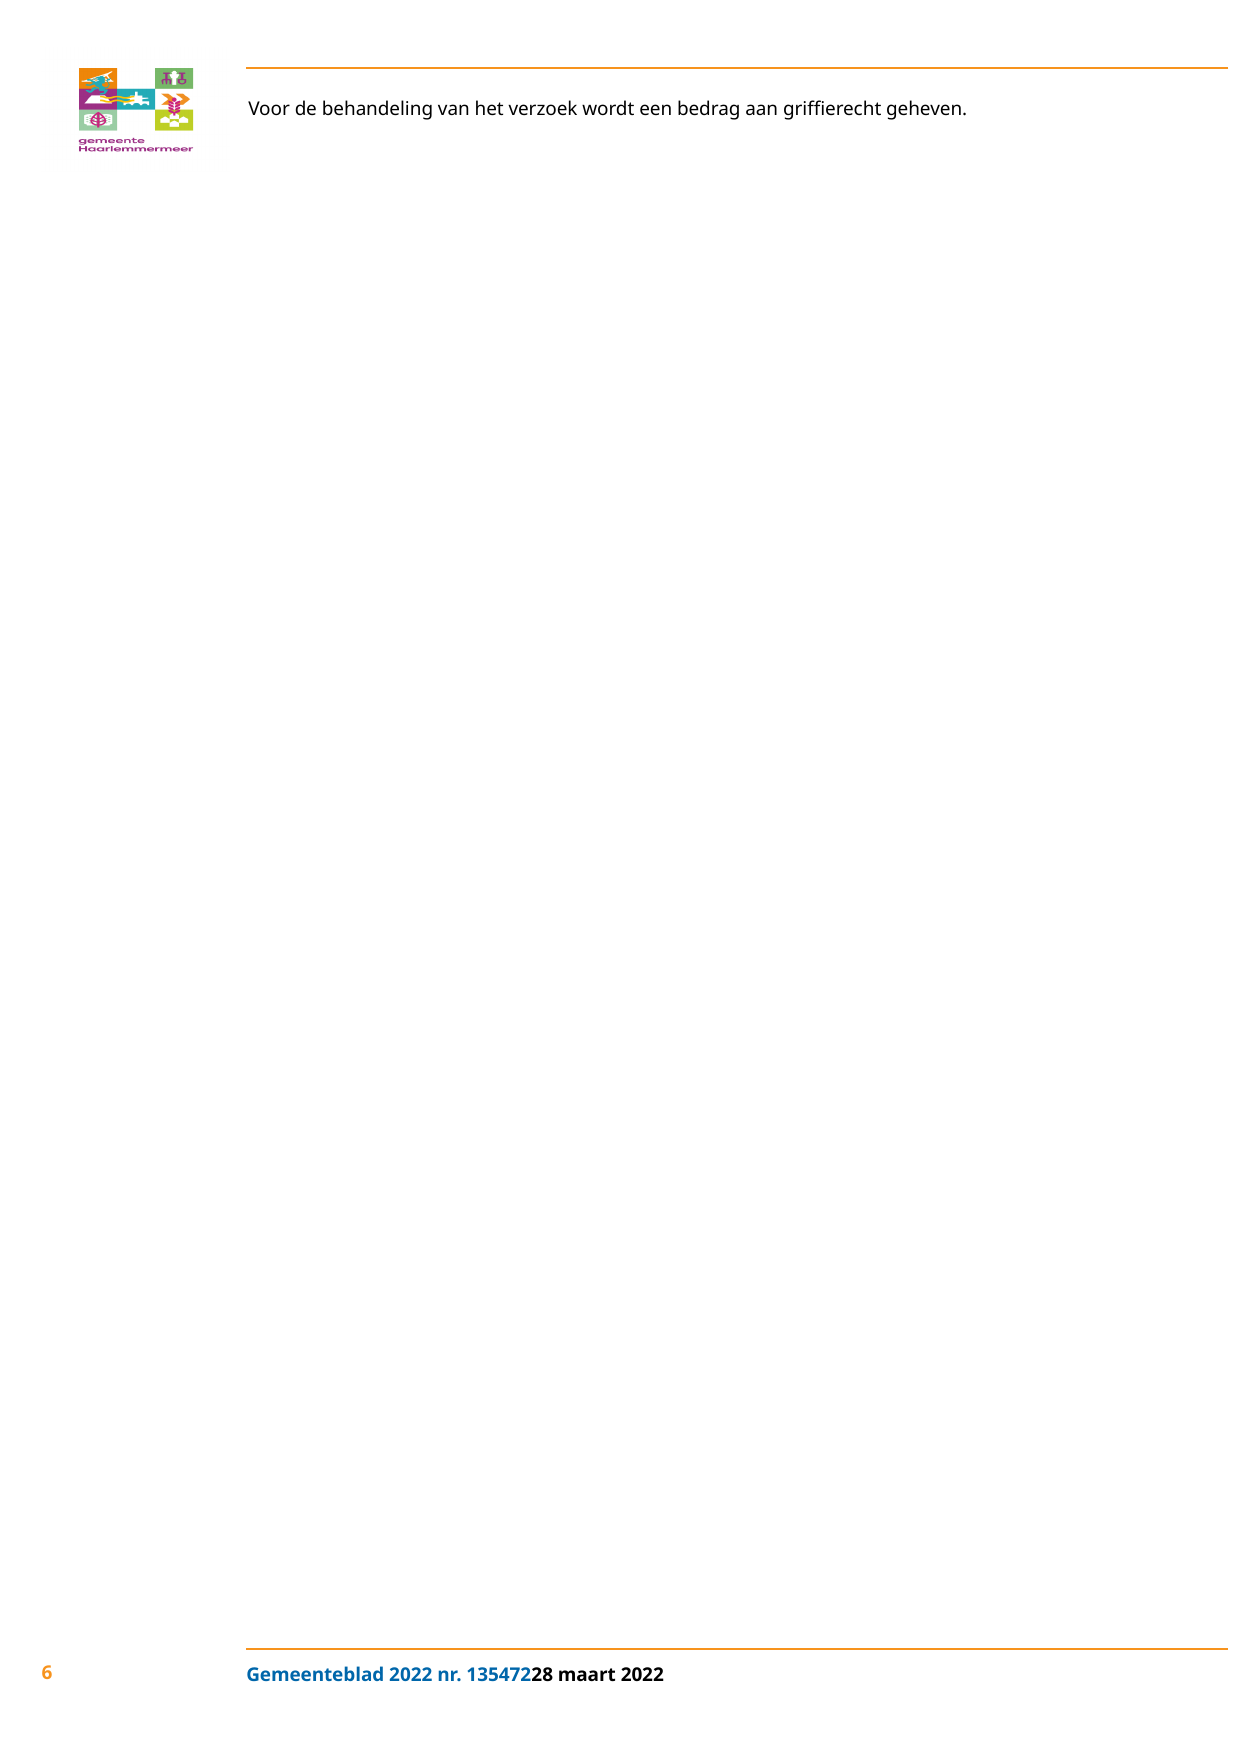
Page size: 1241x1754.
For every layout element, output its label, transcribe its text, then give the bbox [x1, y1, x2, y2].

picture [41, 47, 231, 172]
text Voor de behandeling van het verzoek wordt een bedrag aan griffierecht geheven. [248, 95, 1152, 121]
